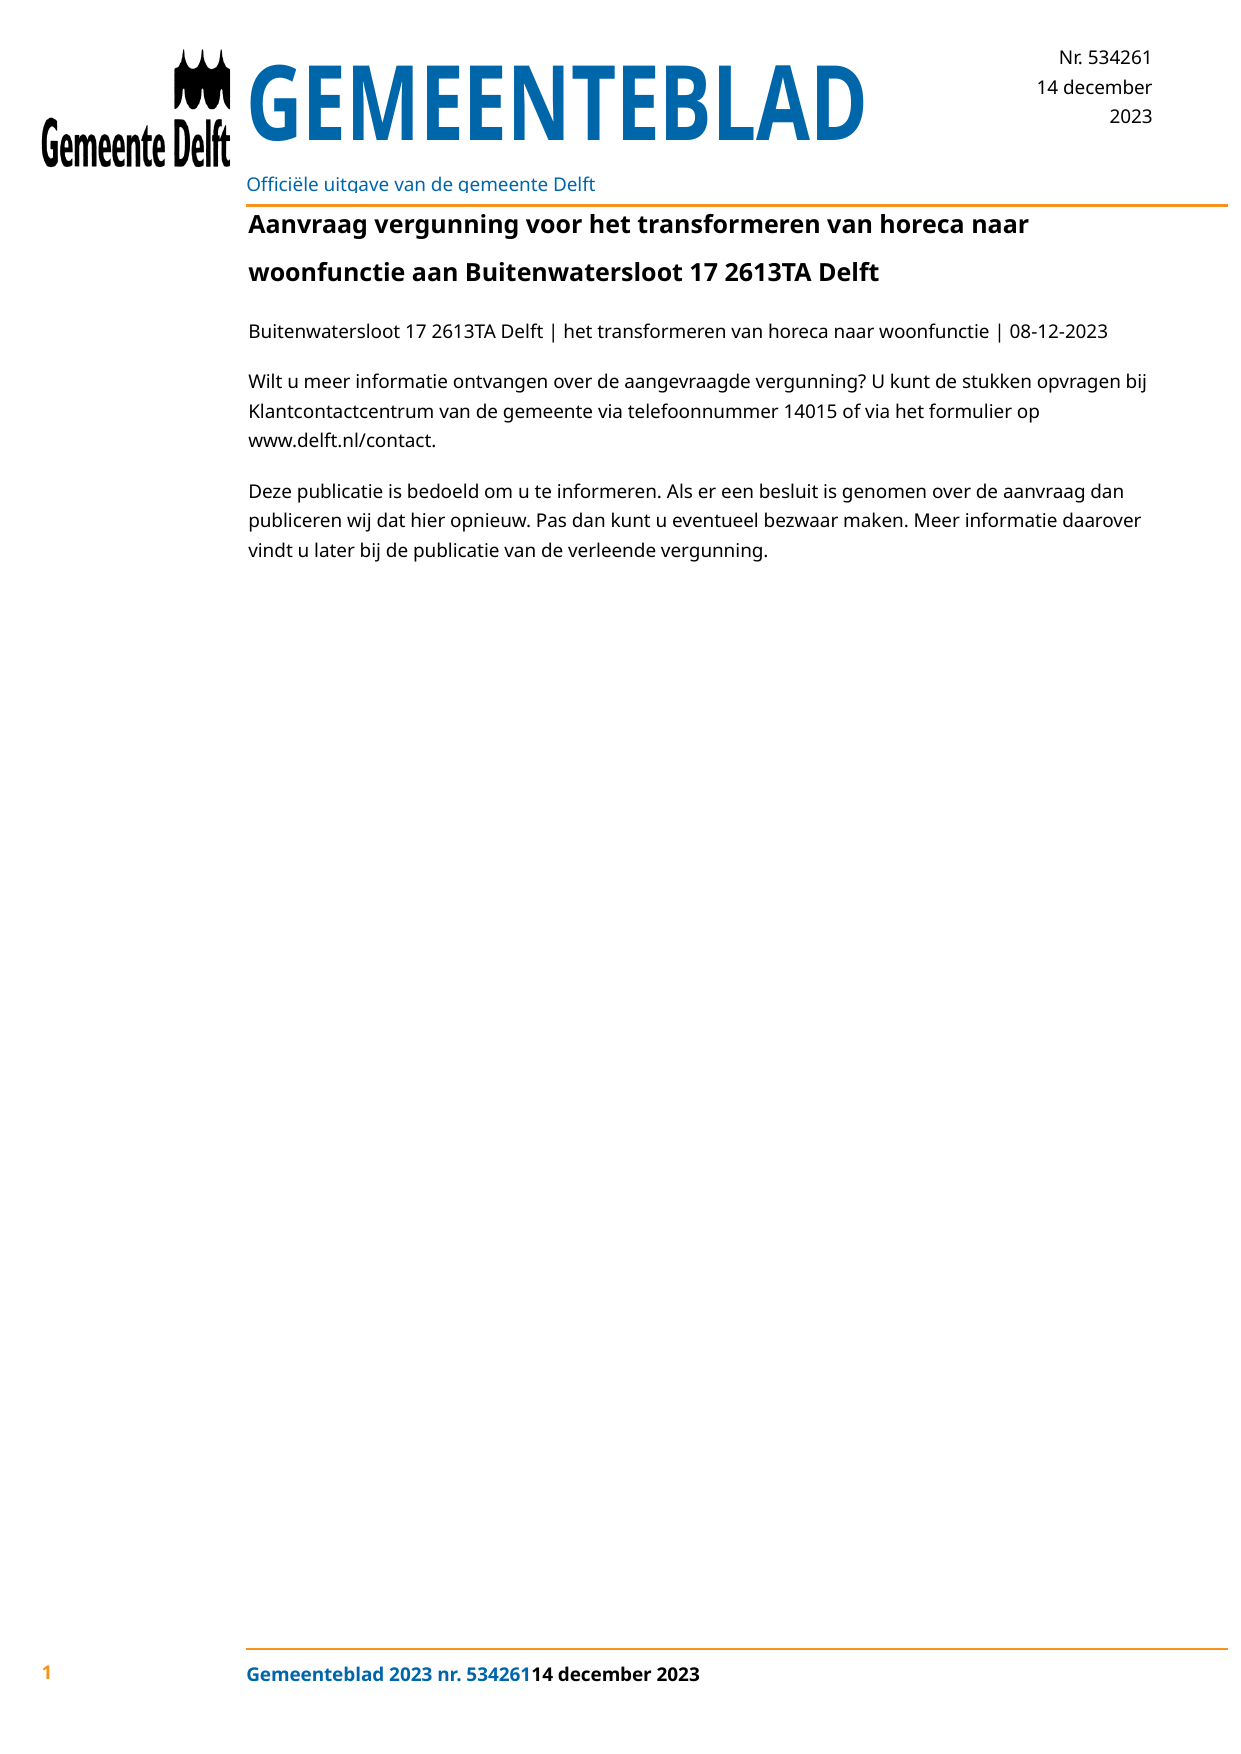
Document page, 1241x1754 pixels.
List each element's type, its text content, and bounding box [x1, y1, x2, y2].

text Aanvraag vergunning voor het transformeren van horeca naar woonfunctie aan Buitenwatersloot 17 2613TA Delft [248, 207, 1152, 288]
picture [41, 47, 231, 172]
text Deze publicatie is bedoeld om u te informeren. Als er een besluit is genomen over de aanvraag dan publiceren wij dat hier opnieuw. Pas dan kunt u eventueel bezwaar maken. Meer informatie daarover vindt u later bij de publicatie van de verleende vergunning. [248, 478, 1152, 563]
text Wilt u meer informatie ontvangen over de aangevraagde vergunning? U kunt de stukken opvragen bij Klantcontactcentrum van de gemeente via telefoonnummer 14015 of via het formulier op www.delft.nl/contact. [248, 368, 1152, 453]
text Buitenwatersloot 17 2613TA Delft | het transformeren van horeca naar woonfunctie | 08-12-2023 [248, 318, 1152, 344]
